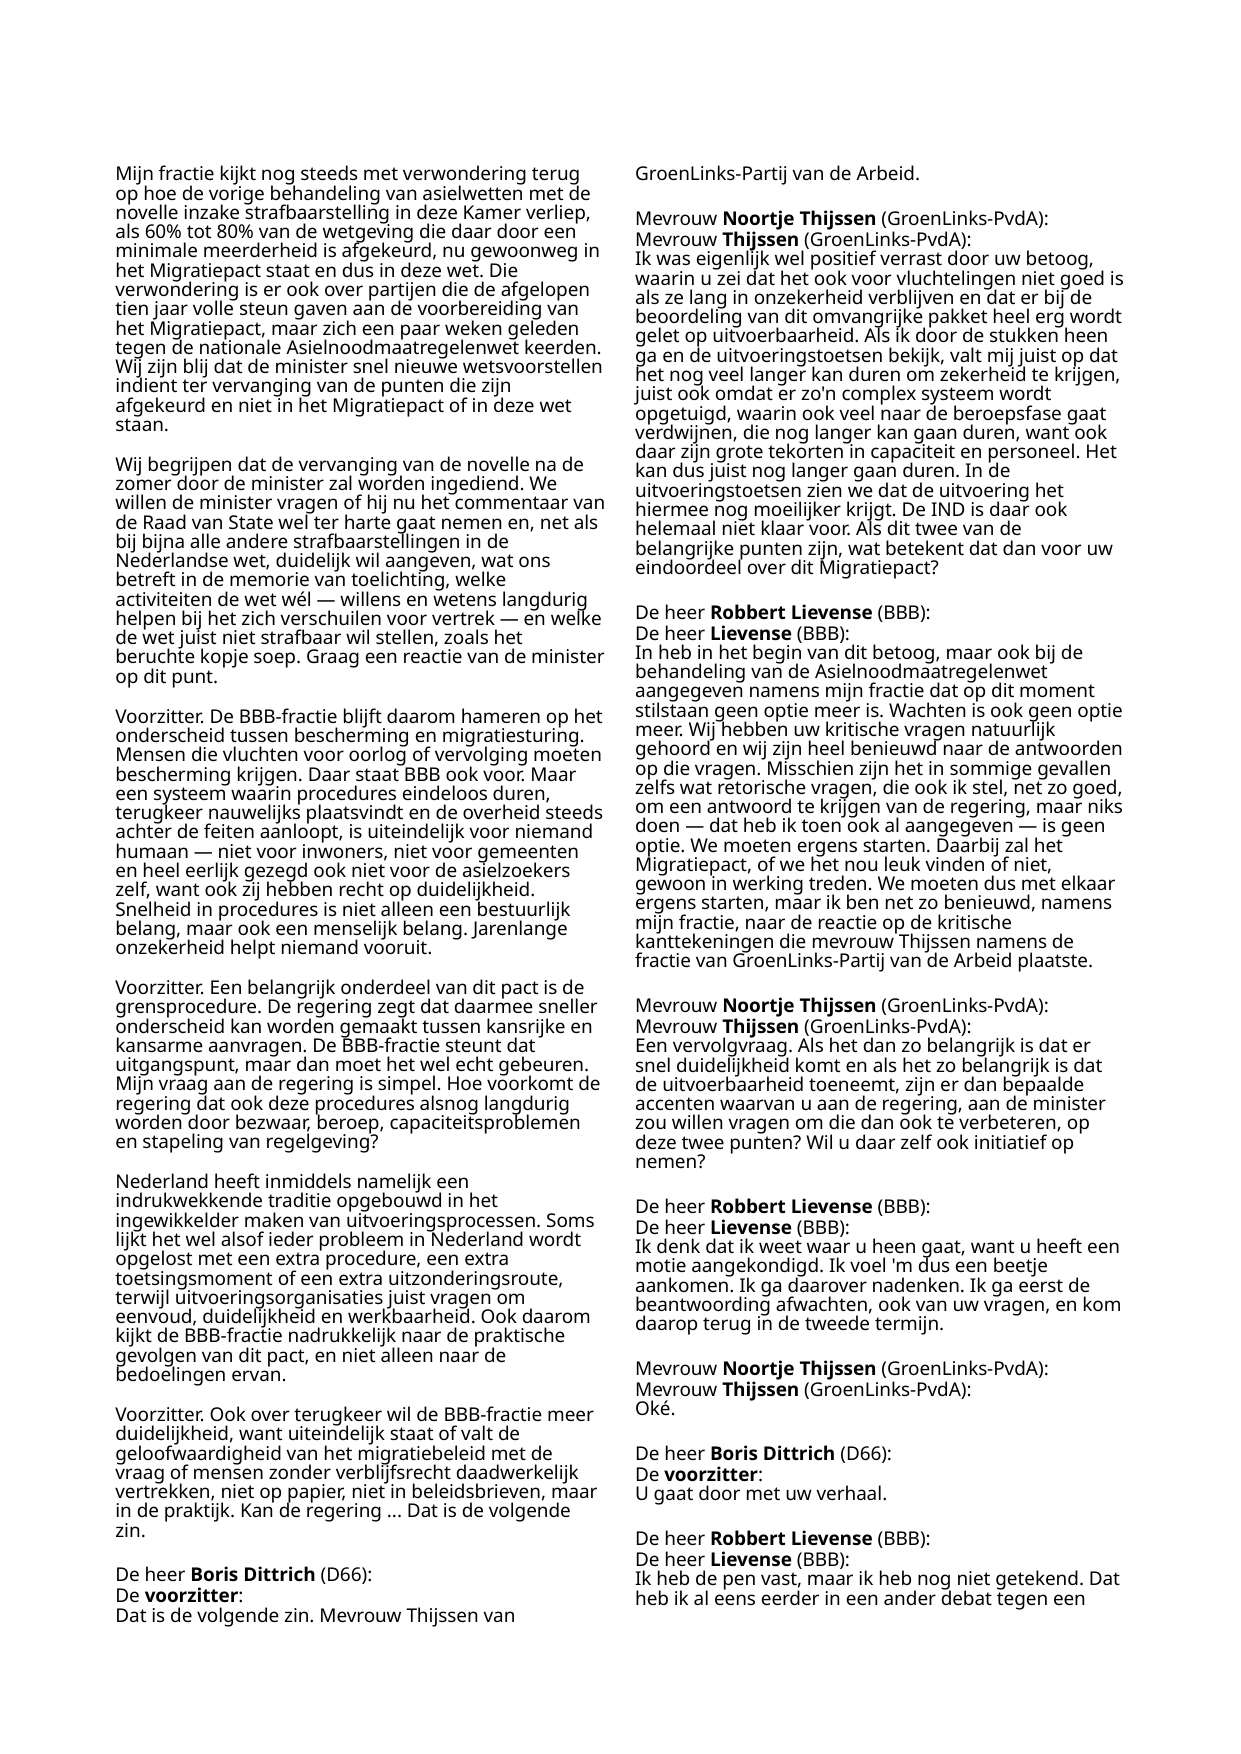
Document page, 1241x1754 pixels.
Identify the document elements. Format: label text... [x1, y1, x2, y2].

text De heer Lievense (BBB): [635, 624, 1125, 644]
text Dat is de volgende zin. Mevrouw Thijssen van [115, 1607, 605, 1626]
text Mevrouw Noortje Thijssen (GroenLinks-PvdA): [635, 1355, 1125, 1381]
text Ik was eigenlijk wel positief verrast door uw betoog, waarin u zei dat het ook voor vluchtelingen niet goed is als ze lang in onzekerheid verblijven en dat er bij de beoordeling van dit omvangrijke pakket heel erg wordt gelet op uitvoerbaarheid. Als ik door de stukken heen ga en de uitvoeringstoetsen bekijk, valt mij juist op dat het nog veel langer kan duren om zekerheid te krijgen, juist ook omdat er zo'n complex systeem wordt opgetuigd, waarin ook veel naar de beroepsfase gaat verdwijnen, die nog langer kan gaan duren, want ook daar zijn grote tekorten in capaciteit en personeel. Het kan dus juist nog langer gaan duren. In de uitvoeringstoetsen zien we dat de uitvoering het hiermee nog moeilijker krijgt. De IND is daar ook helemaal niet klaar voor. Als dit twee van de belangrijke punten zijn, wat betekent dat dan voor uw eindoordeel over dit Migratiepact? [635, 250, 1125, 578]
text De heer Lievense (BBB): [635, 1219, 1125, 1238]
text Mevrouw Thijssen (GroenLinks-PvdA): [635, 231, 1125, 250]
text De heer Robbert Lievense (BBB): [635, 1525, 1125, 1551]
text De voorzitter: [115, 1587, 605, 1607]
text De voorzitter: [635, 1466, 1125, 1485]
text De heer Boris Dittrich (D66): [635, 1440, 1125, 1466]
text Oké. [635, 1400, 1125, 1419]
text Mevrouw Noortje Thijssen (GroenLinks-PvdA): [635, 205, 1125, 231]
text Voorzitter. Ook over terugkeer wil de BBB-fractie meer duidelijkheid, want uiteindelijk staat of valt de geloofwaardigheid van het migratiebeleid met de vraag of mensen zonder verblijfsrecht daadwerkelijk vertrekken, niet op papier, niet in beleidsbrieven, maar in de praktijk. Kan de regering ... Dat is de volgende zin. [115, 1406, 605, 1541]
text Voorzitter. Een belangrijk onderdeel van dit pact is de grensprocedure. De regering zegt dat daarmee sneller onderscheid kan worden gemaakt tussen kansrijke en kansarme aanvragen. De BBB-fractie steunt dat uitgangspunt, maar dan moet het wel echt gebeuren. Mijn vraag aan de regering is simpel. Hoe voorkomt de regering dat ook deze procedures alsnog langdurig worden door bezwaar, beroep, capaciteitsproblemen en stapeling van regelgeving? [115, 979, 605, 1152]
text In heb in het begin van dit betoog, maar ook bij de behandeling van de Asielnoodmaatregelenwet aangegeven namens mijn fractie dat op dit moment stilstaan geen optie meer is. Wachten is ook geen optie meer. Wij hebben uw kritische vragen natuurlijk gehoord en wij zijn heel benieuwd naar de antwoorden op die vragen. Misschien zijn het in sommige gevallen zelfs wat retorische vragen, die ook ik stel, net zo goed, om een antwoord te krijgen van de regering, maar niks doen — dat heb ik toen ook al aangegeven — is geen optie. We moeten ergens starten. Daarbij zal het Migratiepact, of we het nou leuk vinden of niet, gewoon in werking treden. We moeten dus met elkaar ergens starten, maar ik ben net zo benieuwd, namens mijn fractie, naar de reactie op de kritische kanttekeningen die mevrouw Thijssen namens de fractie van GroenLinks-Partij van de Arbeid plaatste. [635, 644, 1125, 971]
text Ik denk dat ik weet waar u heen gaat, want u heeft een motie aangekondigd. Ik voel 'm dus een beetje aankomen. Ik ga daarover nadenken. Ik ga eerst de beantwoording afwachten, ook van uw vragen, en kom daarop terug in de tweede termijn. [635, 1238, 1125, 1334]
text Ik heb de pen vast, maar ik heb nog niet getekend. Dat heb ik al eens eerder in een ander debat tegen een [635, 1570, 1125, 1609]
text De heer Boris Dittrich (D66): [115, 1562, 605, 1587]
text Mijn fractie kijkt nog steeds met verwondering terug op hoe de vorige behandeling van asielwetten met de novelle inzake strafbaarstelling in deze Kamer verliep, als 60% tot 80% van de wetgeving die daar door een minimale meerderheid is afgekeurd, nu gewoonweg in het Migratiepact staat en dus in deze wet. Die verwondering is er ook over partijen die de afgelopen tien jaar volle steun gaven aan de voorbereiding van het Migratiepact, maar zich een paar weken geleden tegen de nationale Asielnoodmaatregelenwet keerden. Wij zijn blij dat de minister snel nieuwe wetsvoorstellen indient ter vervanging van de punten die zijn afgekeurd en niet in het Migratiepact of in deze wet staan. [115, 165, 605, 435]
text De heer Robbert Lievense (BBB): [635, 599, 1125, 624]
text Nederland heeft inmiddels namelijk een indrukwekkende traditie opgebouwd in het ingewikkelder maken van uitvoeringsprocessen. Soms lijkt het wel alsof ieder probleem in Nederland wordt opgelost met een extra procedure, een extra toetsingsmoment of een extra uitzonderingsroute, terwijl uitvoeringsorganisaties juist vragen om eenvoud, duidelijkheid en werkbaarheid. Ook daarom kijkt de BBB-fractie nadrukkelijk naar de praktische gevolgen van dit pact, en niet alleen naar de bedoelingen ervan. [115, 1173, 605, 1385]
text Mevrouw Thijssen (GroenLinks-PvdA): [635, 1381, 1125, 1400]
text De heer Robbert Lievense (BBB): [635, 1193, 1125, 1219]
text U gaat door met uw verhaal. [635, 1485, 1125, 1504]
text De heer Lievense (BBB): [635, 1551, 1125, 1570]
text GroenLinks-Partij van de Arbeid. [635, 165, 1125, 184]
text Mevrouw Thijssen (GroenLinks-PvdA): [635, 1018, 1125, 1037]
text Mevrouw Noortje Thijssen (GroenLinks-PvdA): [635, 992, 1125, 1018]
text Voorzitter. De BBB-fractie blijft daarom hameren op het onderscheid tussen bescherming en migratiesturing. Mensen die vluchten voor oorlog of vervolging moeten bescherming krijgen. Daar staat BBB ook voor. Maar een systeem waarin procedures eindeloos duren, terugkeer nauwelijks plaatsvindt en de overheid steeds achter de feiten aanloopt, is uiteindelijk voor niemand humaan — niet voor inwoners, niet voor gemeenten en heel eerlijk gezegd ook niet voor de asielzoekers zelf, want ook zij hebben recht op duidelijkheid. Snelheid in procedures is niet alleen een bestuurlijk belang, maar ook een menselijk belang. Jarenlange onzekerheid helpt niemand vooruit. [115, 708, 605, 958]
text Een vervolgvraag. Als het dan zo belangrijk is dat er snel duidelijkheid komt en als het zo belangrijk is dat de uitvoerbaarheid toeneemt, zijn er dan bepaalde accenten waarvan u aan de regering, aan de minister zou willen vragen om die dan ook te verbeteren, op deze twee punten? Wil u daar zelf ook initiatief op nemen? [635, 1037, 1125, 1172]
text Wij begrijpen dat de vervanging van de novelle na de zomer door de minister zal worden ingediend. We willen de minister vragen of hij nu het commentaar van de Raad van State wel ter harte gaat nemen en, net als bij bijna alle andere strafbaarstellingen in de Nederlandse wet, duidelijk wil aangeven, wat ons betreft in de memorie van toelichting, welke activiteiten de wet wél — willens en wetens langdurig helpen bij het zich verschuilen voor vertrek — en welke de wet juist niet strafbaar wil stellen, zoals het beruchte kopje soep. Graag een reactie van de minister op dit punt. [115, 456, 605, 687]
